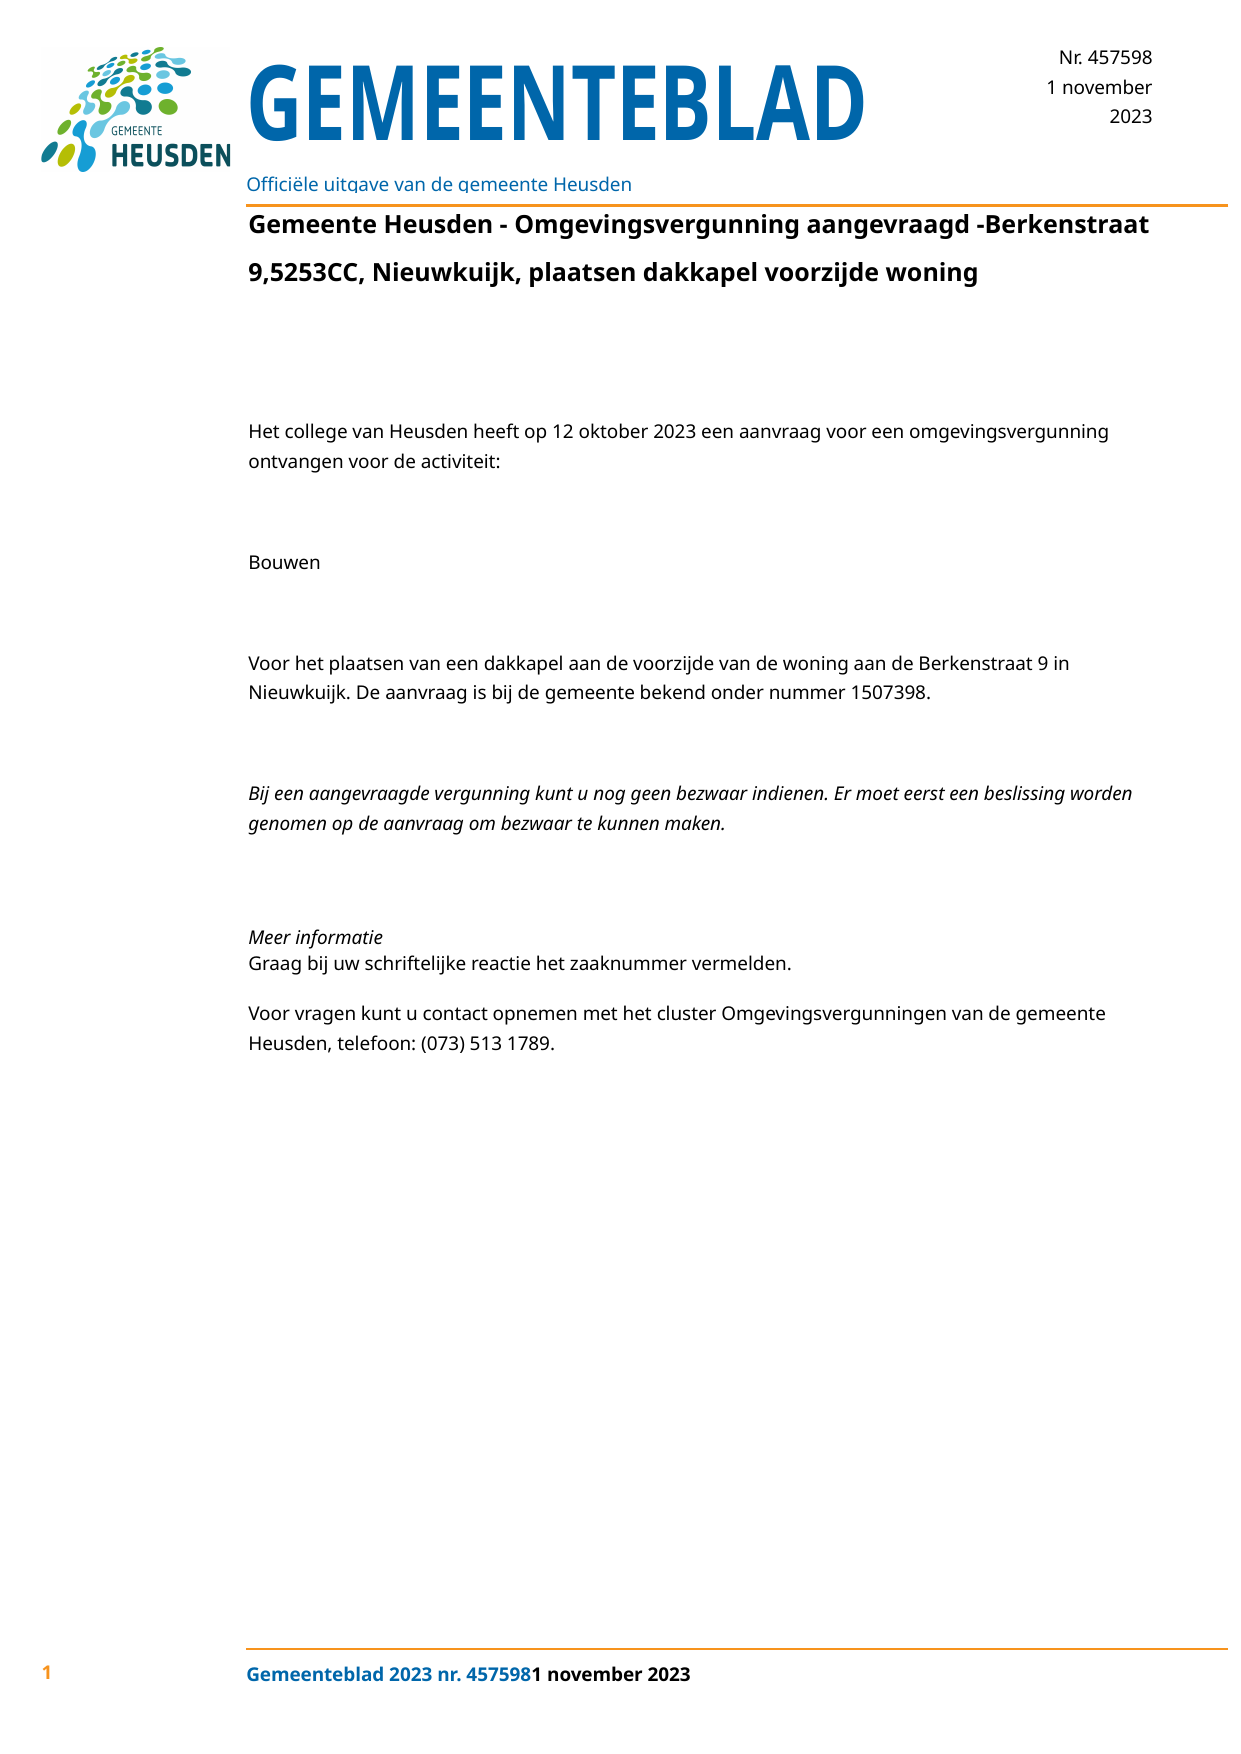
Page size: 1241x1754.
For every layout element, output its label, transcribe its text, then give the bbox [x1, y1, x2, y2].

text Het college van Heusden heeft op 12 oktober 2023 een aanvraag voor een omgevingsvergunning ontvangen voor de activiteit: [248, 419, 1152, 474]
text Meer informatie [248, 924, 1152, 950]
text Bouwen [248, 549, 1152, 575]
text Bij een aangevraagde vergunning kunt u nog geen bezwaar indienen. Er moet eerst een beslissing worden genomen op de aanvraag om bezwaar te kunnen maken. [248, 780, 1152, 836]
picture [41, 47, 231, 172]
text Gemeente Heusden - Omgevingsvergunning aangevraagd -Berkenstraat 9,5253CC, Nieuwkuijk, plaatsen dakkapel voorzijde woning [248, 207, 1152, 288]
text Graag bij uw schriftelijke reactie het zaaknummer vermelden. [248, 950, 1152, 976]
text Voor vragen kunt u contact opnemen met het cluster Omgevingsvergunningen van de gemeente Heusden, telefoon: (073) 513 1789. [248, 1001, 1152, 1056]
text Voor het plaatsen van een dakkapel aan de voorzijde van de woning aan de Berkenstraat 9 in Nieuwkuijk. De aanvraag is bij de gemeente bekend onder nummer 1507398. [248, 650, 1152, 705]
